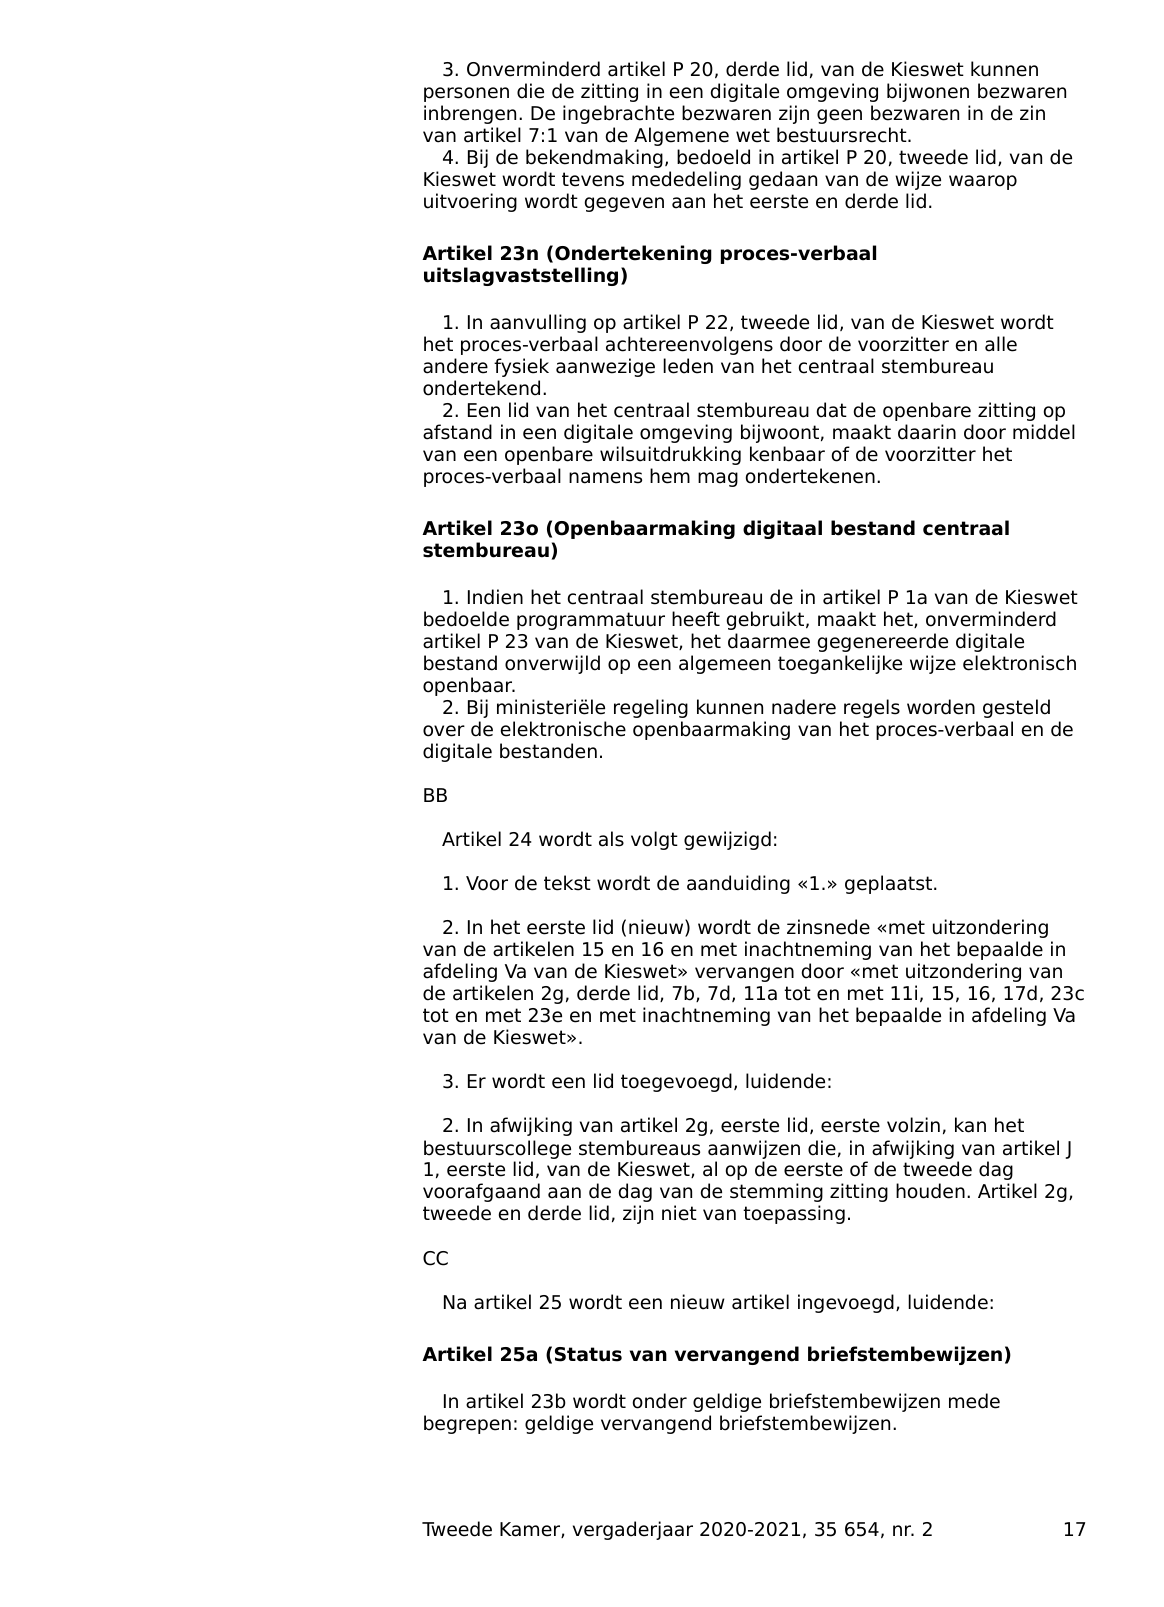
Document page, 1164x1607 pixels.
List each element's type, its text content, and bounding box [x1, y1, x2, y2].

subtitle Artikel 25a (Status van vervangend briefstembewijzen) [422, 1344, 1087, 1366]
text 1. In aanvulling op artikel P 22, tweede lid, van de Kieswet wordt het proces-verbaal achtereenvolgens door de voorzitter en alle andere fysiek aanwezige leden van het centraal stembureau ondertekend. [422, 312, 1087, 400]
text 3. Er wordt een lid toegevoegd, luidende: [422, 1071, 1087, 1093]
text 2. Een lid van het centraal stembureau dat de openbare zitting op afstand in een digitale omgeving bijwoont, maakt daarin door middel van een openbare wilsuitdrukking kenbaar of de voorzitter het proces-verbaal namens hem mag ondertekenen. [422, 400, 1087, 488]
text 1. Voor de tekst wordt de aanduiding «1.» geplaatst. [422, 873, 1087, 895]
text 2. In afwijking van artikel 2g, eerste lid, eerste volzin, kan het bestuurscollege stembureaus aanwijzen die, in afwijking van artikel J 1, eerste lid, van de Kieswet, al op de eerste of de tweede dag voorafgaand aan de dag van de stemming zitting houden. Artikel 2g, tweede en derde lid, zijn niet van toepassing. [422, 1115, 1087, 1225]
subtitle Artikel 23o (Openbaarmaking digitaal bestand centraal stembureau) [422, 518, 1087, 562]
text In artikel 23b wordt onder geldige briefstembewijzen mede begrepen: geldige vervangend briefstembewijzen. [422, 1391, 1087, 1434]
text 1. Indien het centraal stembureau de in artikel P 1a van de Kieswet bedoelde programmatuur heeft gebruikt, maakt het, onverminderd artikel P 23 van de Kieswet, het daarmee gegenereerde digitale bestand onverwijld op een algemeen toegankelijke wijze elektronisch openbaar. [422, 587, 1087, 697]
text 2. Bij ministeriële regeling kunnen nadere regels worden gesteld over de elektronische openbaarmaking van het proces-verbaal en de digitale bestanden. [422, 697, 1087, 762]
text 2. In het eerste lid (nieuw) wordt de zinsnede «met uitzondering van de artikelen 15 en 16 en met inachtneming van het bepaalde in afdeling Va van de Kieswet» vervangen door «met uitzondering van de artikelen 2g, derde lid, 7b, 7d, 11a tot en met 11i, 15, 16, 17d, 23c tot en met 23e en met inachtneming van het bepaalde in afdeling Va van de Kieswet». [422, 917, 1087, 1049]
subtitle Artikel 23n (Ondertekening proces-verbaal uitslagvaststelling) [422, 243, 1087, 287]
text BB [422, 785, 1087, 807]
text CC [422, 1247, 1087, 1269]
text Na artikel 25 wordt een nieuw artikel ingevoegd, luidende: [422, 1292, 1087, 1314]
text 3. Onverminderd artikel P 20, derde lid, van de Kieswet kunnen personen die de zitting in een digitale omgeving bijwonen bezwaren inbrengen. De ingebrachte bezwaren zijn geen bezwaren in de zin van artikel 7:1 van de Algemene wet bestuursrecht. [422, 59, 1087, 147]
text Artikel 24 wordt als volgt gewijzigd: [422, 829, 1087, 851]
text 4. Bij de bekendmaking, bedoeld in artikel P 20, tweede lid, van de Kieswet wordt tevens mededeling gedaan van de wijze waarop uitvoering wordt gegeven aan het eerste en derde lid. [422, 147, 1087, 213]
